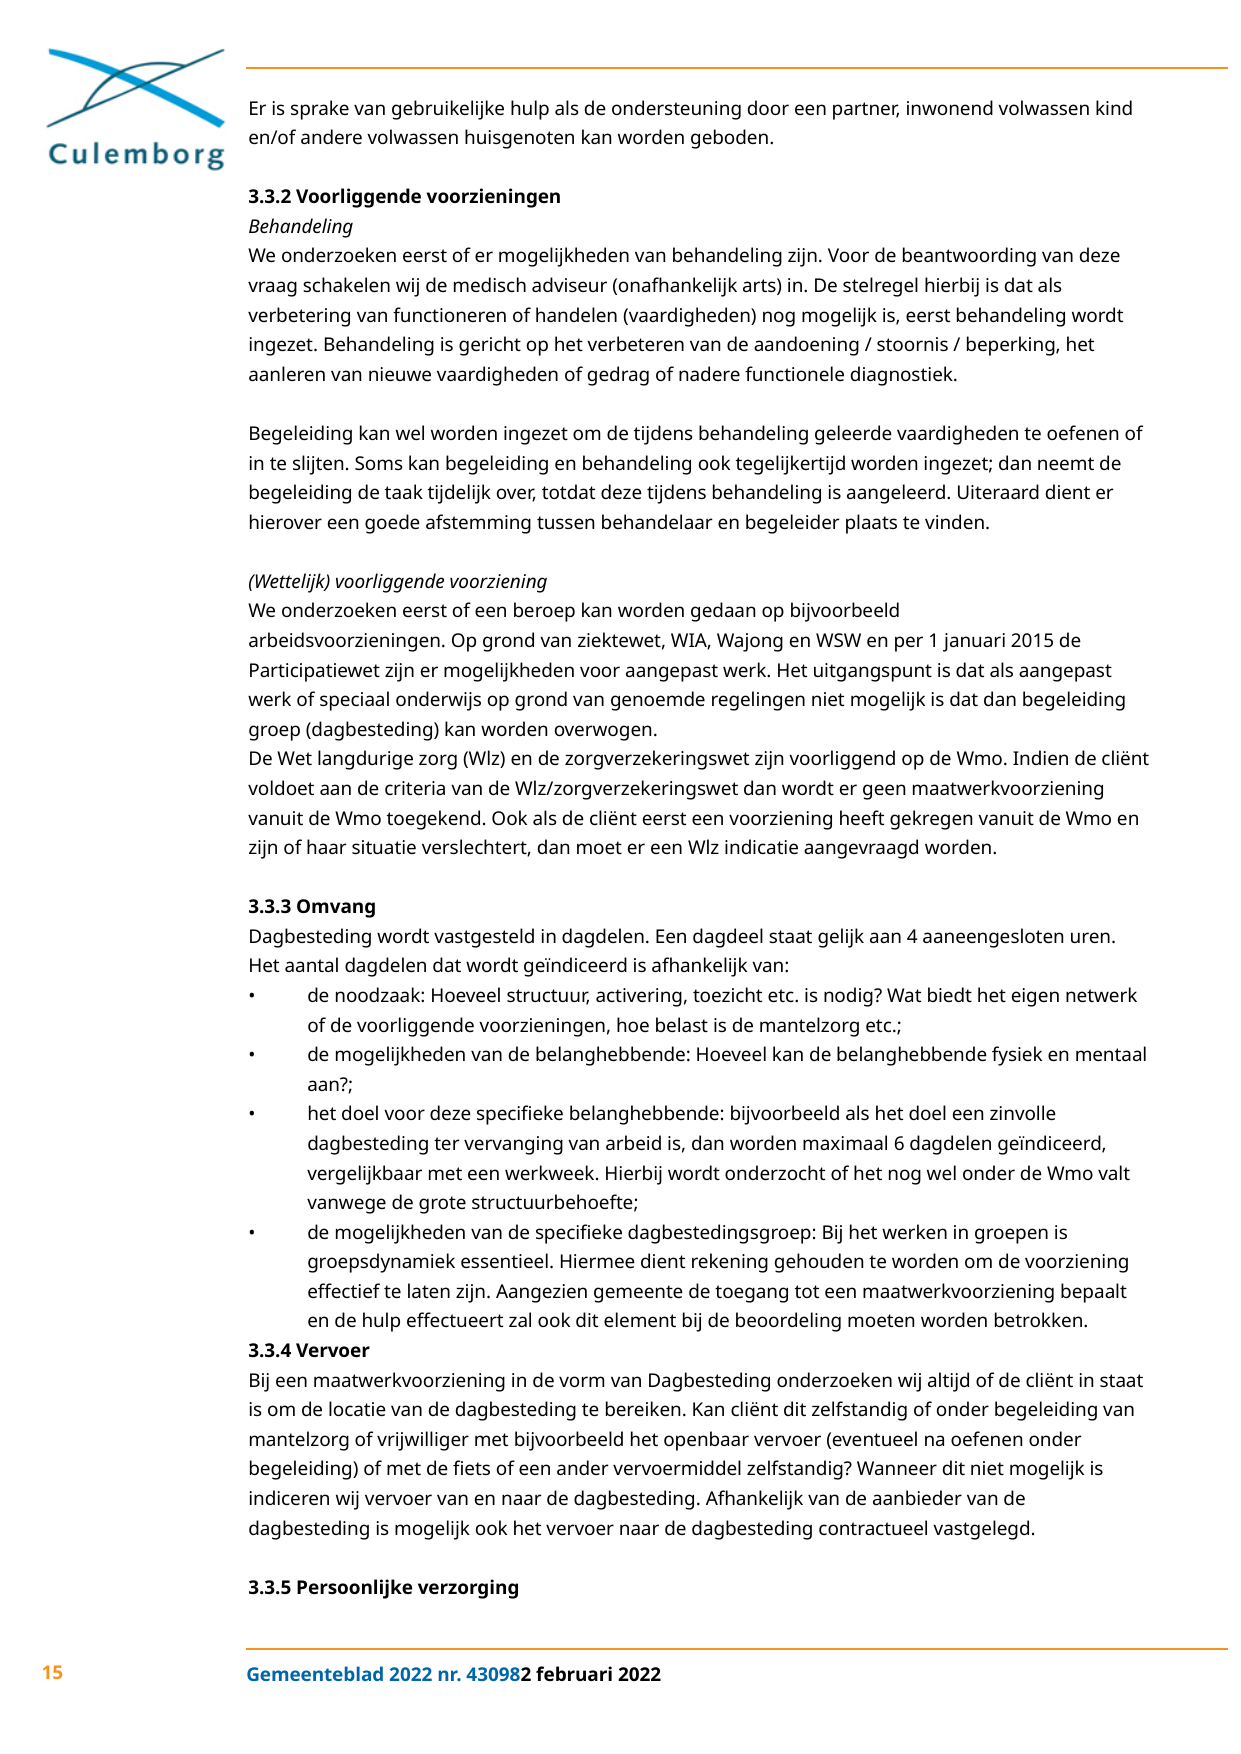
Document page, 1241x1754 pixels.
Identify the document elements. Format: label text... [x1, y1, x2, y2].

list de noodzaak: Hoeveel structuur, activering, toezicht etc. is nodig? Wat biedt het eigen netwerk of de voorliggende voorzieningen, hoe belast is de mantelzorg etc.; [248, 982, 1152, 1038]
text Er is sprake van gebruikelijke hulp als de ondersteuning door een partner, inwonend volwassen kind en/of andere volwassen huisgenoten kan worden geboden. [248, 95, 1152, 150]
text (Wettelijk) voorliggende voorziening [248, 568, 1152, 594]
list de mogelijkheden van de specifieke dagbestedingsgroep: Bij het werken in groepen is groepsdynamiek essentieel. Hiermee dient rekening gehouden te worden om de voorziening effectief te laten zijn. Aangezien gemeente de toegang tot een maatwerkvoorziening bepaalt en de hulp effectueert zal ook dit element bij de beoordeling moeten worden betrokken. [248, 1219, 1152, 1333]
text arbeidsvoorzieningen. Op grond van ziektewet, WIA, Wajong en WSW en per 1 januari 2015 de Participatiewet zijn er mogelijkheden voor aangepast werk. Het uitgangspunt is dat als aangepast werk of speciaal onderwijs op grond van genoemde regelingen niet mogelijk is dat dan begeleiding groep (dagbesteding) kan worden overwogen. [248, 627, 1152, 742]
text Behandeling [248, 213, 1152, 239]
text Begeleiding kan wel worden ingezet om de tijdens behandeling geleerde vaardigheden te oefenen of in te slijten. Soms kan begeleiding en behandeling ook tegelijkertijd worden ingezet; dan neemt de begeleiding de taak tijdelijk over, totdat deze tijdens behandeling is aangeleerd. Uiteraard dient er hierover een goede afstemming tussen behandelaar en begeleider plaats te vinden. [248, 420, 1152, 535]
text We onderzoeken eerst of er mogelijkheden van behandeling zijn. Voor de beantwoording van deze vraag schakelen wij de medisch adviseur (onafhankelijk arts) in. De stelregel hierbij is dat als verbetering van functioneren of handelen (vaardigheden) nog mogelijk is, eerst behandeling wordt ingezet. Behandeling is gericht op het verbeteren van de aandoening / stoornis / beperking, het aanleren van nieuwe vaardigheden of gedrag of nadere functionele diagnostiek. [248, 243, 1152, 387]
text We onderzoeken eerst of een beroep kan worden gedaan op bijvoorbeeld [248, 598, 1152, 623]
text 3.3.2 Voorliggende voorzieningen [248, 183, 1152, 209]
text 3.3.3 Omvang [248, 893, 1152, 919]
text 3.3.4 Vervoer [248, 1337, 1152, 1363]
text Bij een maatwerkvoorziening in de vorm van Dagbesteding onderzoeken wij altijd of de cliënt in staat is om de locatie van de dagbesteding te bereiken. Kan cliënt dit zelfstandig of onder begeleiding van mantelzorg of vrijwilliger met bijvoorbeeld het openbaar vervoer (eventueel na oefenen onder begeleiding) of met de fiets of een ander vervoermiddel zelfstandig? Wanneer dit niet mogelijk is indiceren wij vervoer van en naar de dagbesteding. Afhankelijk van de aanbieder van de dagbesteding is mogelijk ook het vervoer naar de dagbesteding contractueel vastgelegd. [248, 1367, 1152, 1541]
text 3.3.5 Persoonlijke verzorging [248, 1574, 1152, 1600]
text De Wet langdurige zorg (Wlz) en de zorgverzekeringswet zijn voorliggend op de Wmo. Indien de cliënt voldoet aan de criteria van de Wlz/zorgverzekeringswet dan wordt er geen maatwerkvoorziening vanuit de Wmo toegekend. Ook als de cliënt eerst een voorziening heeft gekregen vanuit de Wmo en zijn of haar situatie verslechtert, dan moet er een Wlz indicatie aangevraagd worden. [248, 746, 1152, 860]
list het doel voor deze specifieke belanghebbende: bijvoorbeeld als het doel een zinvolle dagbesteding ter vervanging van arbeid is, dan worden maximaal 6 dagdelen geïndiceerd, vergelijkbaar met een werkweek. Hierbij wordt onderzocht of het nog wel onder de Wmo valt vanwege de grote structuurbehoefte; [248, 1101, 1152, 1215]
picture [41, 47, 231, 172]
list de mogelijkheden van de belanghebbende: Hoeveel kan de belanghebbende fysiek en mentaal aan?; [248, 1041, 1152, 1097]
text Dagbesteding wordt vastgesteld in dagdelen. Een dagdeel staat gelijk aan 4 aaneengesloten uren. Het aantal dagdelen dat wordt geïndiceerd is afhankelijk van: [248, 923, 1152, 978]
